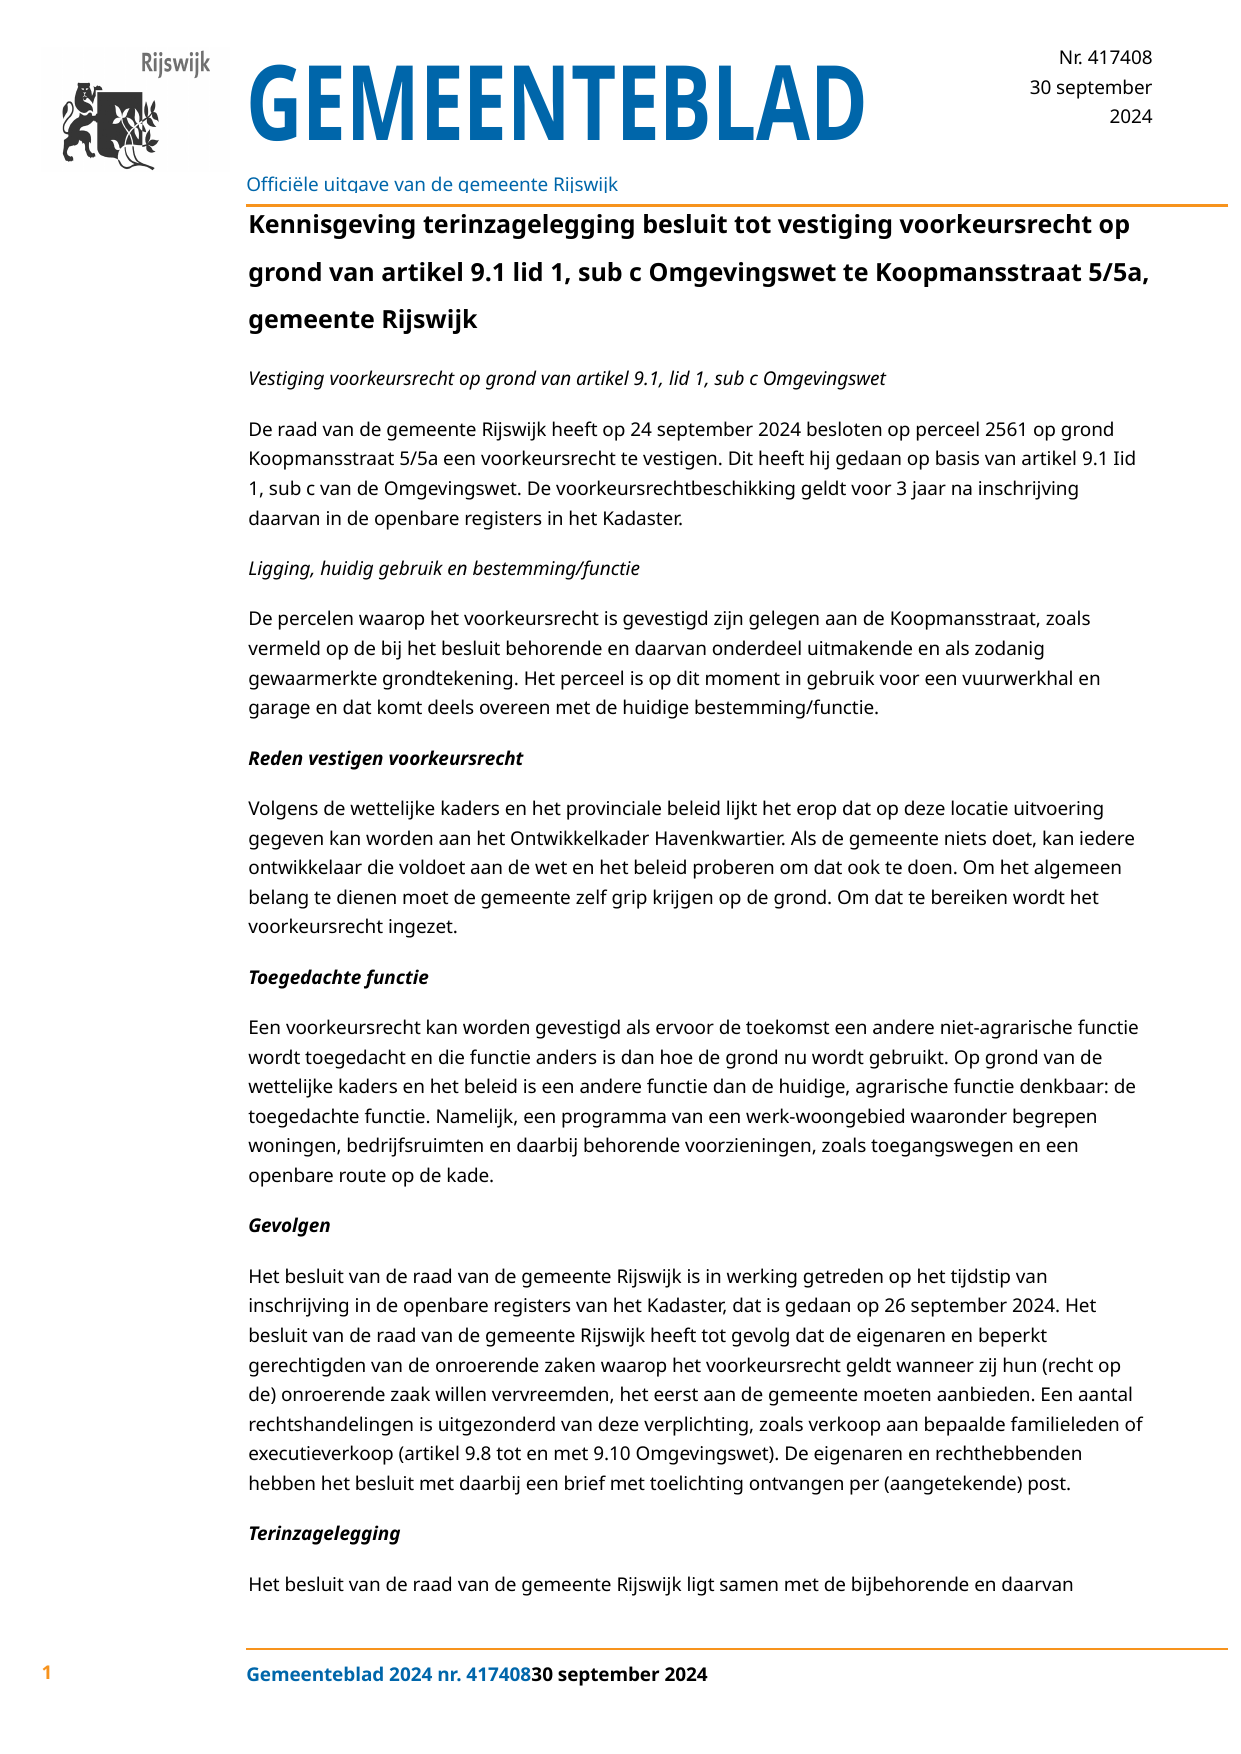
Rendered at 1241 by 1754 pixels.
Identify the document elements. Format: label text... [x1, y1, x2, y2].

text Reden vestigen voorkeursrecht [248, 745, 1152, 770]
text Vestiging voorkeursrecht op grond van artikel 9.1, lid 1, sub c Omgevingswet [248, 366, 1152, 391]
text De percelen waarop het voorkeursrecht is gevestigd zijn gelegen aan de Koopmansstraat, zoals vermeld op de bij het besluit behorende en daarvan onderdeel uitmakende en als zodanig gewaarmerkte grondtekening. Het perceel is op dit moment in gebruik voor een vuurwerkhal en garage en dat komt deels overeen met de huidige bestemming/functie. [248, 606, 1152, 720]
picture [41, 47, 231, 172]
text Volgens de wettelijke kaders en het provinciale beleid lijkt het erop dat op deze locatie uitvoering gegeven kan worden aan het Ontwikkelkader Havenkwartier. Als de gemeente niets doet, kan iedere ontwikkelaar die voldoet aan de wet en het beleid proberen om dat ook te doen. Om het algemeen belang te dienen moet de gemeente zelf grip krijgen op de grond. Om dat te bereiken wordt het voorkeursrecht ingezet. [248, 795, 1152, 939]
text Het besluit van de raad van de gemeente Rijswijk is in werking getreden op het tijdstip van inschrijving in de openbare registers van het Kadaster, dat is gedaan op 26 september 2024. Het besluit van de raad van de gemeente Rijswijk heeft tot gevolg dat de eigenaren en beperkt gerechtigden van de onroerende zaken waarop het voorkeursrecht geldt wanneer zij hun (recht op de) onroerende zaak willen vervreemden, het eerst aan de gemeente moeten aanbieden. Een aantal rechtshandelingen is uitgezonderd van deze verplichting, zoals verkoop aan bepaalde familieleden of executieverkoop (artikel 9.8 tot en met 9.10 Omgevingswet). De eigenaren en rechthebbenden hebben het besluit met daarbij een brief met toelichting ontvangen per (aangetekende) post. [248, 1263, 1152, 1496]
text Ligging, huidig gebruik en bestemming/functie [248, 555, 1152, 581]
text De raad van de gemeente Rijswijk heeft op 24 september 2024 besloten op perceel 2561 op grond Koopmansstraat 5/5a een voorkeursrecht te vestigen. Dit heeft hij gedaan op basis van artikel 9.1 Iid 1, sub c van de Omgevingswet. De voorkeursrechtbeschikking geldt voor 3 jaar na inschrijving daarvan in de openbare registers in het Kadaster. [248, 416, 1152, 530]
text Terinzagelegging [248, 1521, 1152, 1546]
text Gevolgen [248, 1213, 1152, 1238]
text Kennisgeving terinzagelegging besluit tot vestiging voorkeursrecht op grond van artikel 9.1 lid 1, sub c Omgevingswet te Koopmansstraat 5/5a, gemeente Rijswijk [248, 207, 1152, 336]
text Een voorkeursrecht kan worden gevestigd als ervoor de toekomst een andere niet-agrarische functie wordt toegedacht en die functie anders is dan hoe de grond nu wordt gebruikt. Op grond van de wettelijke kaders en het beleid is een andere functie dan de huidige, agrarische functie denkbaar: de toegedachte functie. Namelijk, een programma van een werk-woongebied waaronder begrepen woningen, bedrijfsruimten en daarbij behorende voorzieningen, zoals toegangswegen en een openbare route op de kade. [248, 1014, 1152, 1188]
text Toegedachte functie [248, 964, 1152, 989]
text Het besluit van de raad van de gemeente Rijswijk ligt samen met de bijbehorende en daarvan [248, 1571, 1152, 1597]
